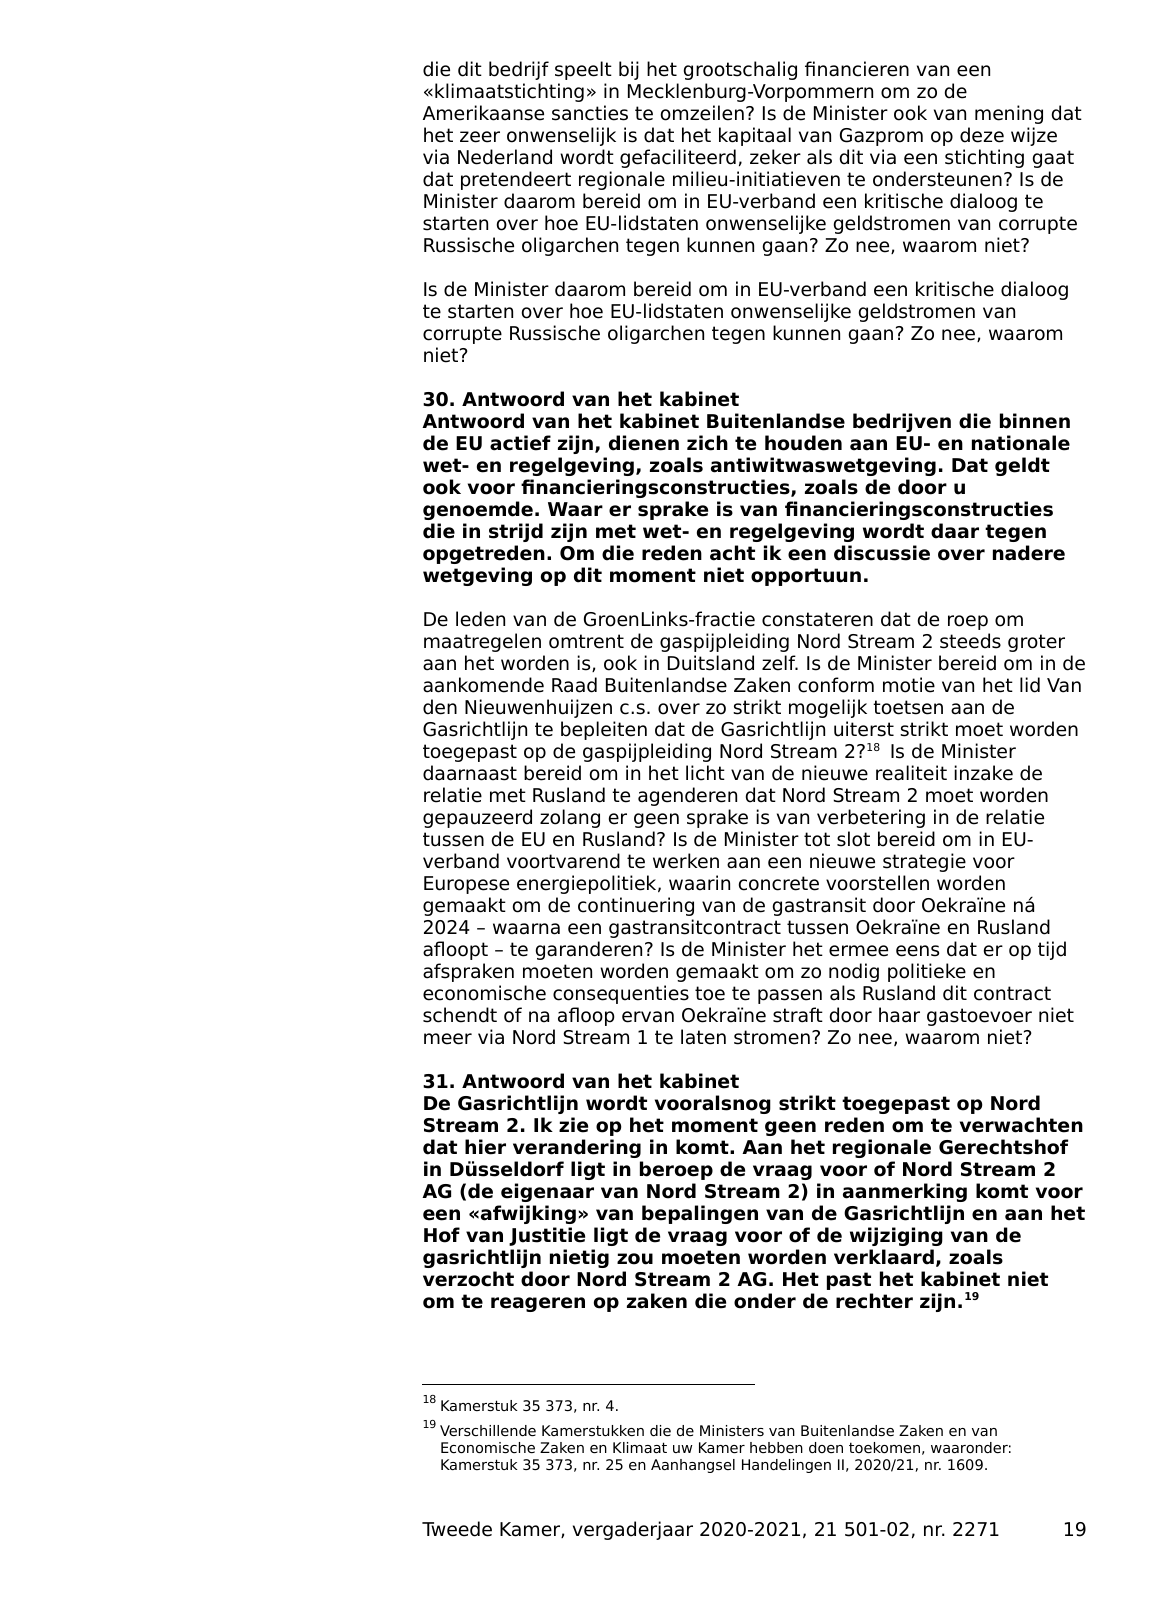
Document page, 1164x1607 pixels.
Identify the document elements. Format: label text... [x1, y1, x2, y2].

text die dit bedrijf speelt bij het grootschalig financieren van een «klimaatstichting» in Mecklenburg-Vorpommern om zo de Amerikaanse sancties te omzeilen? Is de Minister ook van mening dat het zeer onwenselijk is dat het kapitaal van Gazprom op deze wijze via Nederland wordt gefaciliteerd, zeker als dit via een stichting gaat dat pretendeert regionale milieu-initiatieven te ondersteunen? Is de Minister daarom bereid om in EU-verband een kritische dialoog te starten over hoe EU-lidstaten onwenselijke geldstromen van corrupte Russische oligarchen tegen kunnen gaan? Zo nee, waarom niet? [422, 59, 1087, 257]
text Is de Minister daarom bereid om in EU-verband een kritische dialoog te starten over hoe EU-lidstaten onwenselijke geldstromen van corrupte Russische oligarchen tegen kunnen gaan? Zo nee, waarom niet? [422, 279, 1087, 367]
subtitle 30. Antwoord van het kabinet [422, 389, 1087, 411]
text Verschillende Kamerstukken die de Ministers van Buitenlandse Zaken en van Economische Zaken en Klimaat uw Kamer hebben doen toekomen, waaronder: Kamerstuk 35 373, nr. 25 en Aanhangsel Handelingen II, 2020/21, nr. 1609. [422, 1418, 1087, 1474]
text Antwoord van het kabinet Buitenlandse bedrijven die binnen de EU actief zijn, dienen zich te houden aan EU- en nationale wet- en regelgeving, zoals antiwitwaswetgeving. Dat geldt ook voor financieringsconstructies, zoals de door u genoemde. Waar er sprake is van financieringsconstructies die in strijd zijn met wet- en regelgeving wordt daar tegen opgetreden. Om die reden acht ik een discussie over nadere wetgeving op dit moment niet opportuun. [422, 411, 1087, 587]
subtitle 31. Antwoord van het kabinet [422, 1071, 1087, 1093]
text Kamerstuk 35 373, nr. 4. [422, 1393, 1087, 1416]
text De leden van de GroenLinks-fractie constateren dat de roep om maatregelen omtrent de gaspijpleiding Nord Stream 2 steeds groter aan het worden is, ook in Duitsland zelf. Is de Minister bereid om in de aankomende Raad Buitenlandse Zaken conform motie van het lid Van den Nieuwenhuijzen c.s. over zo strikt mogelijk toetsen aan de Gasrichtlijn te bepleiten dat de Gasrichtlijn uiterst strikt moet worden toegepast op de gaspijpleiding Nord Stream 2? Is de Minister daarnaast bereid om in het licht van de nieuwe realiteit inzake de relatie met Rusland te agenderen dat Nord Stream 2 moet worden gepauzeerd zolang er geen sprake is van verbetering in de relatie tussen de EU en Rusland? Is de Minister tot slot bereid om in EU-verband voortvarend te werken aan een nieuwe strategie voor Europese energiepolitiek, waarin concrete voorstellen worden gemaakt om de continuering van de gastransit door Oekraïne ná 2024 – waarna een gastransitcontract tussen Oekraïne en Rusland afloopt – te garanderen? Is de Minister het ermee eens dat er op tijd afspraken moeten worden gemaakt om zo nodig politieke en economische consequenties toe te passen als Rusland dit contract schendt of na afloop ervan Oekraïne straft door haar gastoevoer niet meer via Nord Stream 1 te laten stromen? Zo nee, waarom niet? [422, 609, 1087, 1049]
text De Gasrichtlijn wordt vooralsnog strikt toegepast op Nord Stream 2. Ik zie op het moment geen reden om te verwachten dat hier verandering in komt. Aan het regionale Gerechtshof in Düsseldorf ligt in beroep de vraag voor of Nord Stream 2 AG (de eigenaar van Nord Stream 2) in aanmerking komt voor een «afwijking» van bepalingen van de Gasrichtlijn en aan het Hof van Justitie ligt de vraag voor of de wijziging van de gasrichtlijn nietig zou moeten worden verklaard, zoals verzocht door Nord Stream 2 AG. Het past het kabinet niet om te reageren op zaken die onder de rechter zijn. [422, 1093, 1087, 1313]
